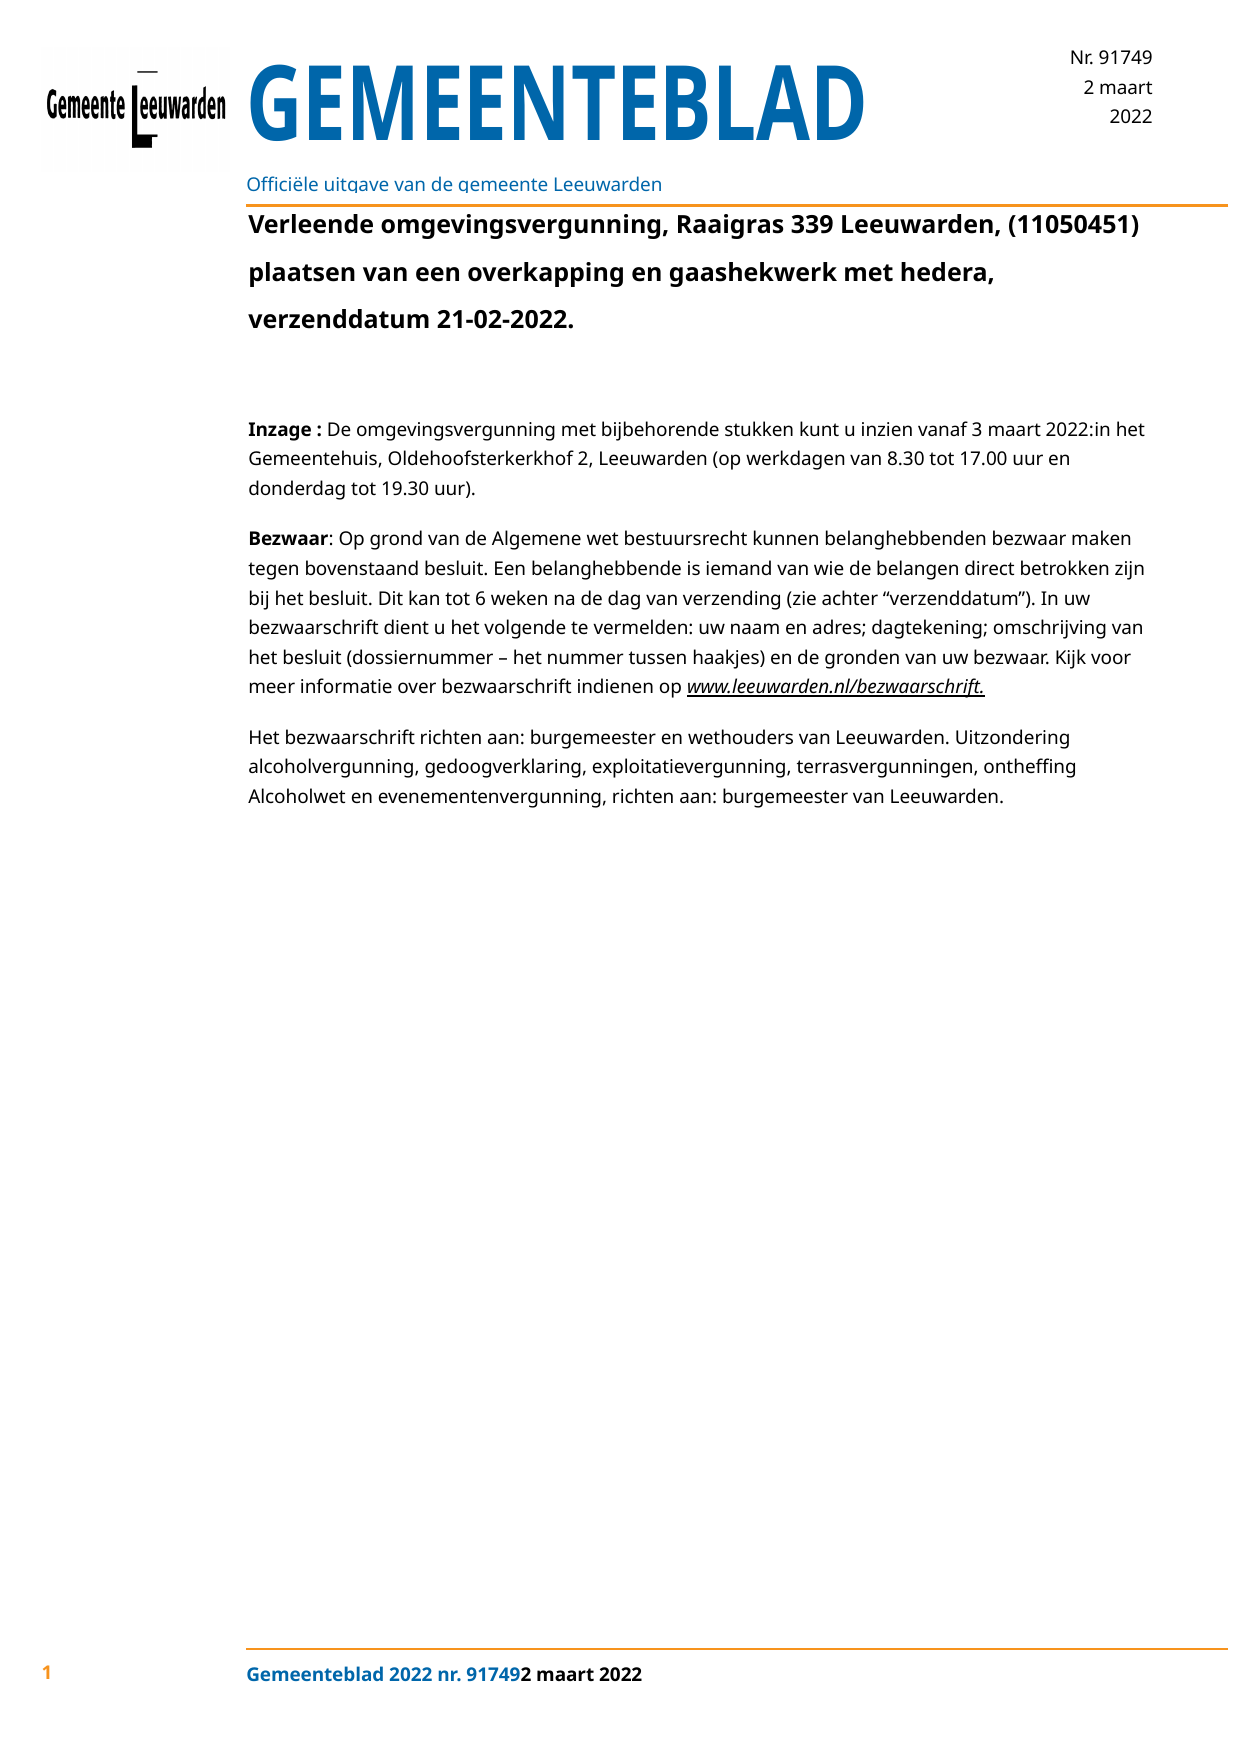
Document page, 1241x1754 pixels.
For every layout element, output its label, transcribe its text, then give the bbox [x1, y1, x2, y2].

text Het bezwaarschrift richten aan: burgemeester en wethouders van Leeuwarden. Uitzondering alcoholvergunning, gedoogverklaring, exploitatievergunning, terrasvergunningen, ontheffing Alcoholwet en evenementenvergunning, richten aan: burgemeester van Leeuwarden. [248, 724, 1152, 809]
text Inzage : De omgevingsvergunning met bijbehorende stukken kunt u inzien vanaf 3 maart 2022:in het Gemeentehuis, Oldehoofsterkerkhof 2, Leeuwarden (op werkdagen van 8.30 tot 17.00 uur en donderdag tot 19.30 uur). [248, 416, 1152, 501]
text Bezwaar: Op grond van de Algemene wet bestuursrecht kunnen belanghebbenden bezwaar maken tegen bovenstaand besluit. Een belanghebbende is iemand van wie de belangen direct betrokken zijn bij het besluit. Dit kan tot 6 weken na de dag van verzending (zie achter “verzenddatum”). In uw bezwaarschrift dient u het volgende te vermelden: uw naam en adres; dagtekening; omschrijving van het besluit (dossiernummer – het nummer tussen haakjes) en de gronden van uw bezwaar. Kijk voor meer informatie over bezwaarschrift indienen op www.leeuwarden.nl/bezwaarschrift. [248, 526, 1152, 699]
text Verleende omgevingsvergunning, Raaigras 339 Leeuwarden, (11050451) plaatsen van een overkapping en gaashekwerk met hedera, verzenddatum 21-02-2022. [248, 207, 1152, 336]
picture [41, 47, 231, 172]
